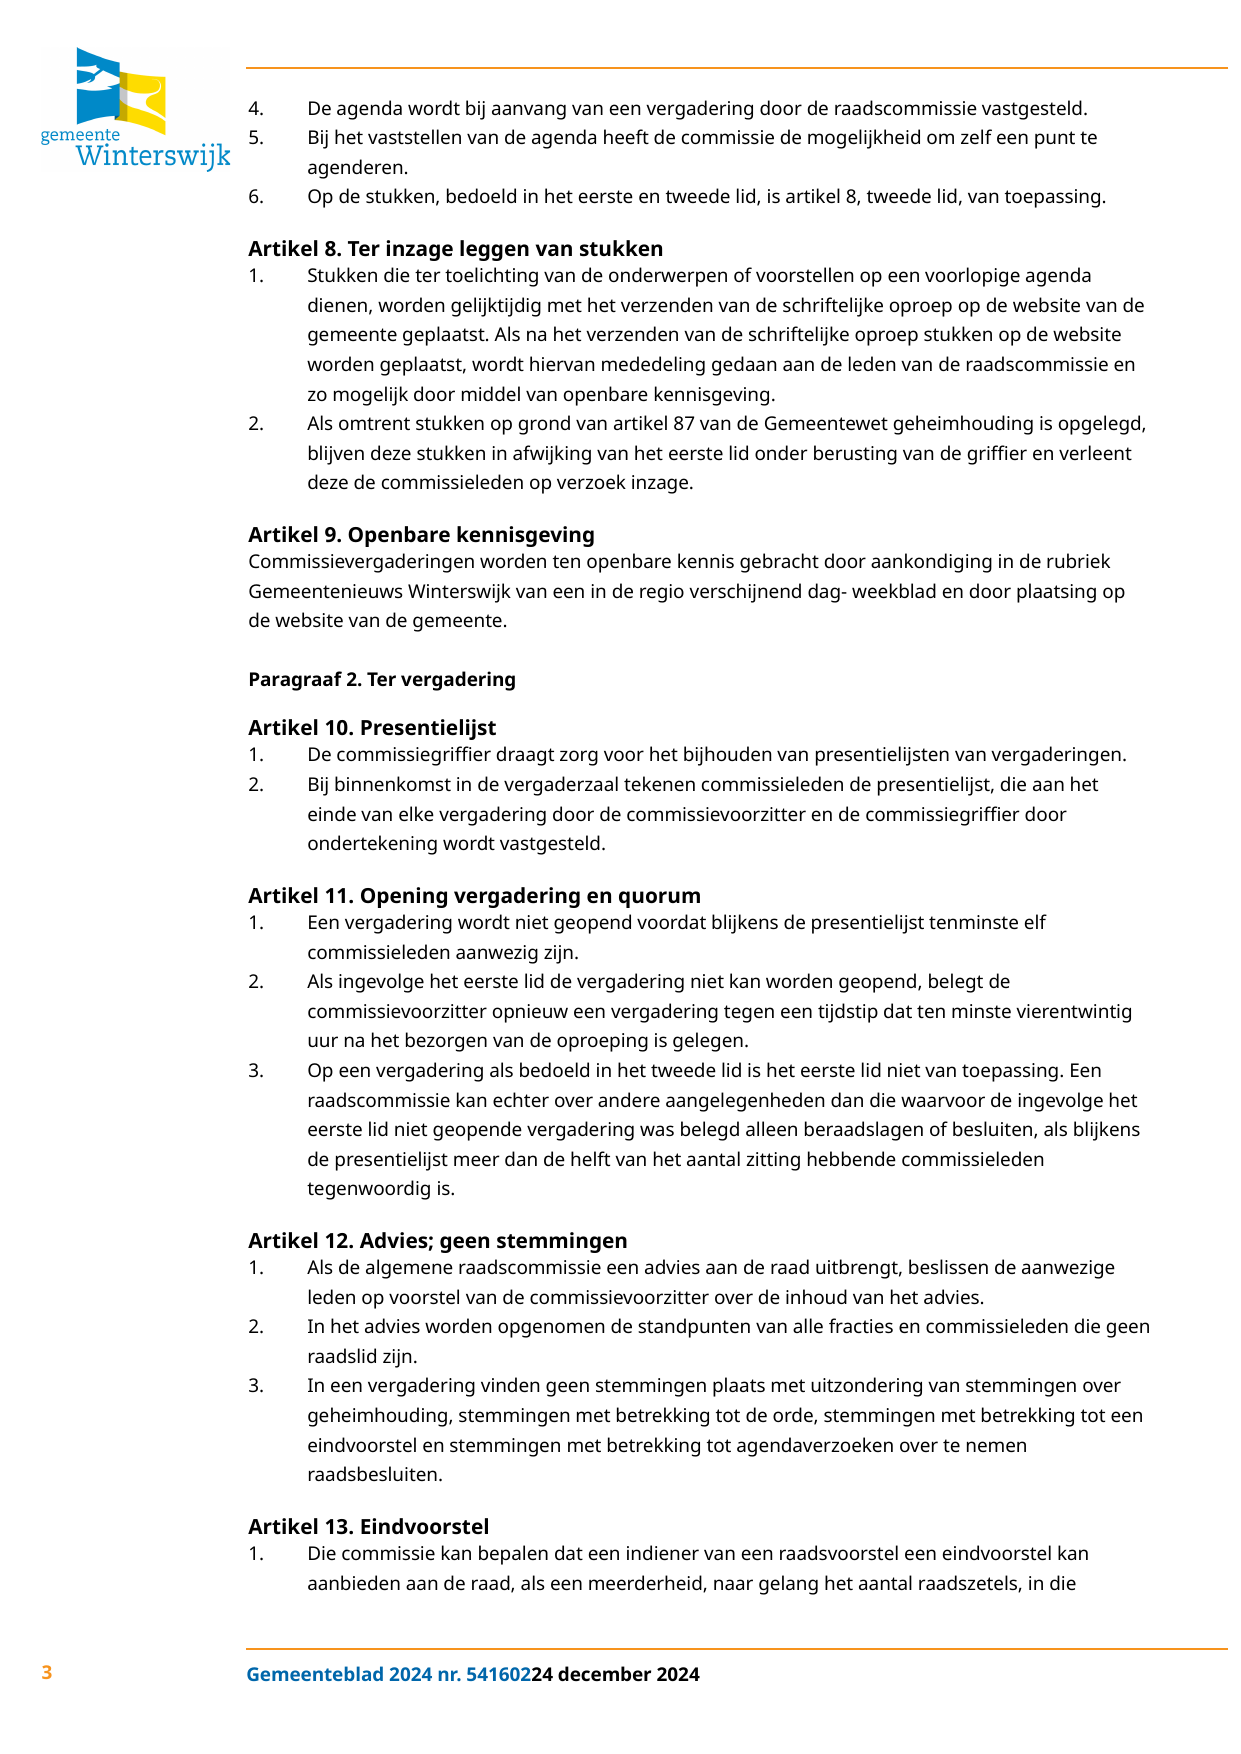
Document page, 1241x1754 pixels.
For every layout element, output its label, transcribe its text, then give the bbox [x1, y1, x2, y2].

list Op een vergadering als bedoeld in het tweede lid is het eerste lid niet van toepassing. Een raadscommissie kan echter over andere aangelegenheden dan die waarvoor de ingevolge het eerste lid niet geopende vergadering was belegd alleen beraadslagen of besluiten, als blijkens de presentielijst meer dan de helft van het aantal zitting hebbende commissieleden tegenwoordig is. [248, 1057, 1152, 1201]
text Artikel 10. Presentielijst [248, 713, 1152, 742]
list Bij het vaststellen van de agenda heeft de commissie de mogelijkheid om zelf een punt te agenderen. [248, 124, 1152, 180]
text Artikel 13. Eindvoorstel [248, 1512, 1152, 1540]
list Als ingevolge het eerste lid de vergadering niet kan worden geopend, belegt de commissievoorzitter opnieuw een vergadering tegen een tijdstip dat ten minste vierentwintig uur na het bezorgen van de oproeping is gelegen. [248, 968, 1152, 1053]
list De agenda wordt bij aanvang van een vergadering door de raadscommissie vastgesteld. [248, 95, 1152, 121]
text Artikel 9. Openbare kennisgeving [248, 520, 1152, 548]
list In een vergadering vinden geen stemmingen plaats met uitzondering van stemmingen over geheimhouding, stemmingen met betrekking tot de orde, stemmingen met betrekking tot een eindvoorstel en stemmingen met betrekking tot agendaverzoeken over te nemen raadsbesluiten. [248, 1373, 1152, 1487]
list De commissiegriffier draagt zorg voor het bijhouden van presentielijsten van vergaderingen. [248, 742, 1152, 767]
list Als omtrent stukken op grond van artikel 87 van de Gemeentewet geheimhouding is opgelegd, blijven deze stukken in afwijking van het eerste lid onder berusting van de griffier en verleent deze de commissieleden op verzoek inzage. [248, 410, 1152, 495]
text Paragraaf 2. Ter vergadering [248, 667, 1152, 692]
list Stukken die ter toelichting van de onderwerpen of voorstellen op een voorlopige agenda dienen, worden gelijktijdig met het verzenden van de schriftelijke oproep op de website van de gemeente geplaatst. Als na het verzenden van de schriftelijke oproep stukken op de website worden geplaatst, wordt hiervan mededeling gedaan aan de leden van de raadscommissie en zo mogelijk door middel van openbare kennisgeving. [248, 262, 1152, 406]
text Artikel 12. Advies; geen stemmingen [248, 1226, 1152, 1254]
list Die commissie kan bepalen dat een indiener van een raadsvoorstel een eindvoorstel kan aanbieden aan de raad, als een meerderheid, naar gelang het aantal raadszetels, in die [248, 1540, 1152, 1596]
text Commissievergaderingen worden ten openbare kennis gebracht door aankondiging in de rubriek Gemeentenieuws Winterswijk van een in de regio verschijnend dag- weekblad en door plaatsing op de website van de gemeente. [248, 548, 1152, 633]
list Bij binnenkomst in de vergaderzaal tekenen commissieleden de presentielijst, die aan het einde van elke vergadering door de commissievoorzitter en de commissiegriffier door ondertekening wordt vastgesteld. [248, 771, 1152, 856]
list Op de stukken, bedoeld in het eerste en tweede lid, is artikel 8, tweede lid, van toepassing. [248, 183, 1152, 209]
text Artikel 11. Opening vergadering en quorum [248, 881, 1152, 909]
list Een vergadering wordt niet geopend voordat blijkens de presentielijst tenminste elf commissieleden aanwezig zijn. [248, 909, 1152, 964]
list In het advies worden opgenomen de standpunten van alle fracties en commissieleden die geen raadslid zijn. [248, 1313, 1152, 1369]
picture [225, 153, 231, 162]
text Artikel 8. Ter inzage leggen van stukken [248, 234, 1152, 262]
list Als de algemene raadscommissie een advies aan de raad uitbrengt, beslissen de aanwezige leden op voorstel van de commissievoorzitter over de inhoud van het advies. [248, 1254, 1152, 1310]
picture [41, 47, 231, 172]
